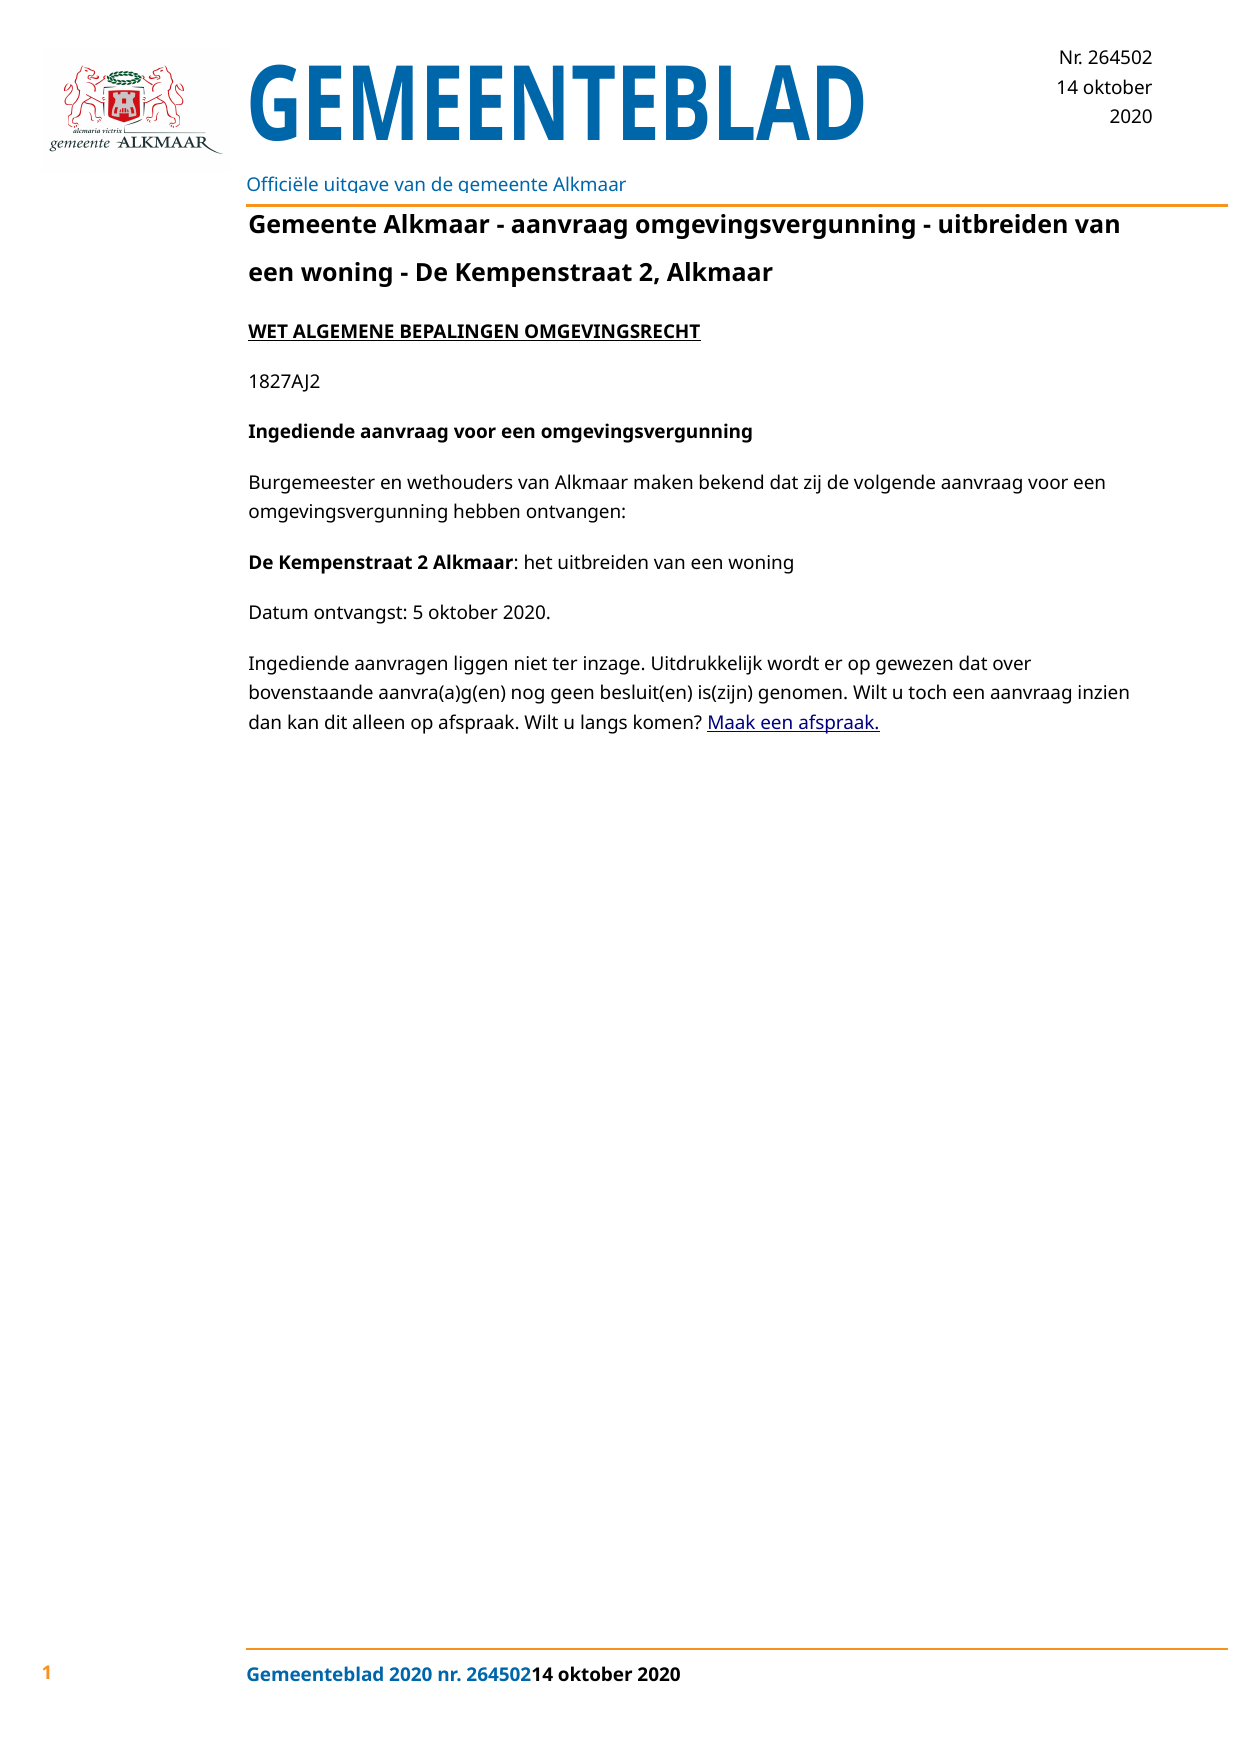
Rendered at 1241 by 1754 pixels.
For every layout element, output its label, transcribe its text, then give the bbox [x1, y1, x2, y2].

text De Kempenstraat 2 Alkmaar: het uitbreiden van een woning [248, 549, 1152, 575]
text Ingediende aanvraag voor een omgevingsvergunning [248, 419, 1152, 444]
picture [41, 47, 231, 172]
text Ingediende aanvragen liggen niet ter inzage. Uitdrukkelijk wordt er op gewezen dat over bovenstaande aanvra(a)g(en) nog geen besluit(en) is(zijn) genomen. Wilt u toch een aanvraag inzien dan kan dit alleen op afspraak. Wilt u langs komen? Maak een afspraak. [248, 650, 1152, 735]
text Burgemeester en wethouders van Alkmaar maken bekend dat zij de volgende aanvraag voor een omgevingsvergunning hebben ontvangen: [248, 469, 1152, 524]
text Gemeente Alkmaar - aanvraag omgevingsvergunning - uitbreiden van een woning - De Kempenstraat 2, Alkmaar [248, 207, 1152, 288]
text Datum ontvangst: 5 oktober 2020. [248, 599, 1152, 625]
text 1827AJ2 [248, 368, 1152, 394]
text WET ALGEMENE BEPALINGEN OMGEVINGSRECHT [248, 318, 1152, 344]
